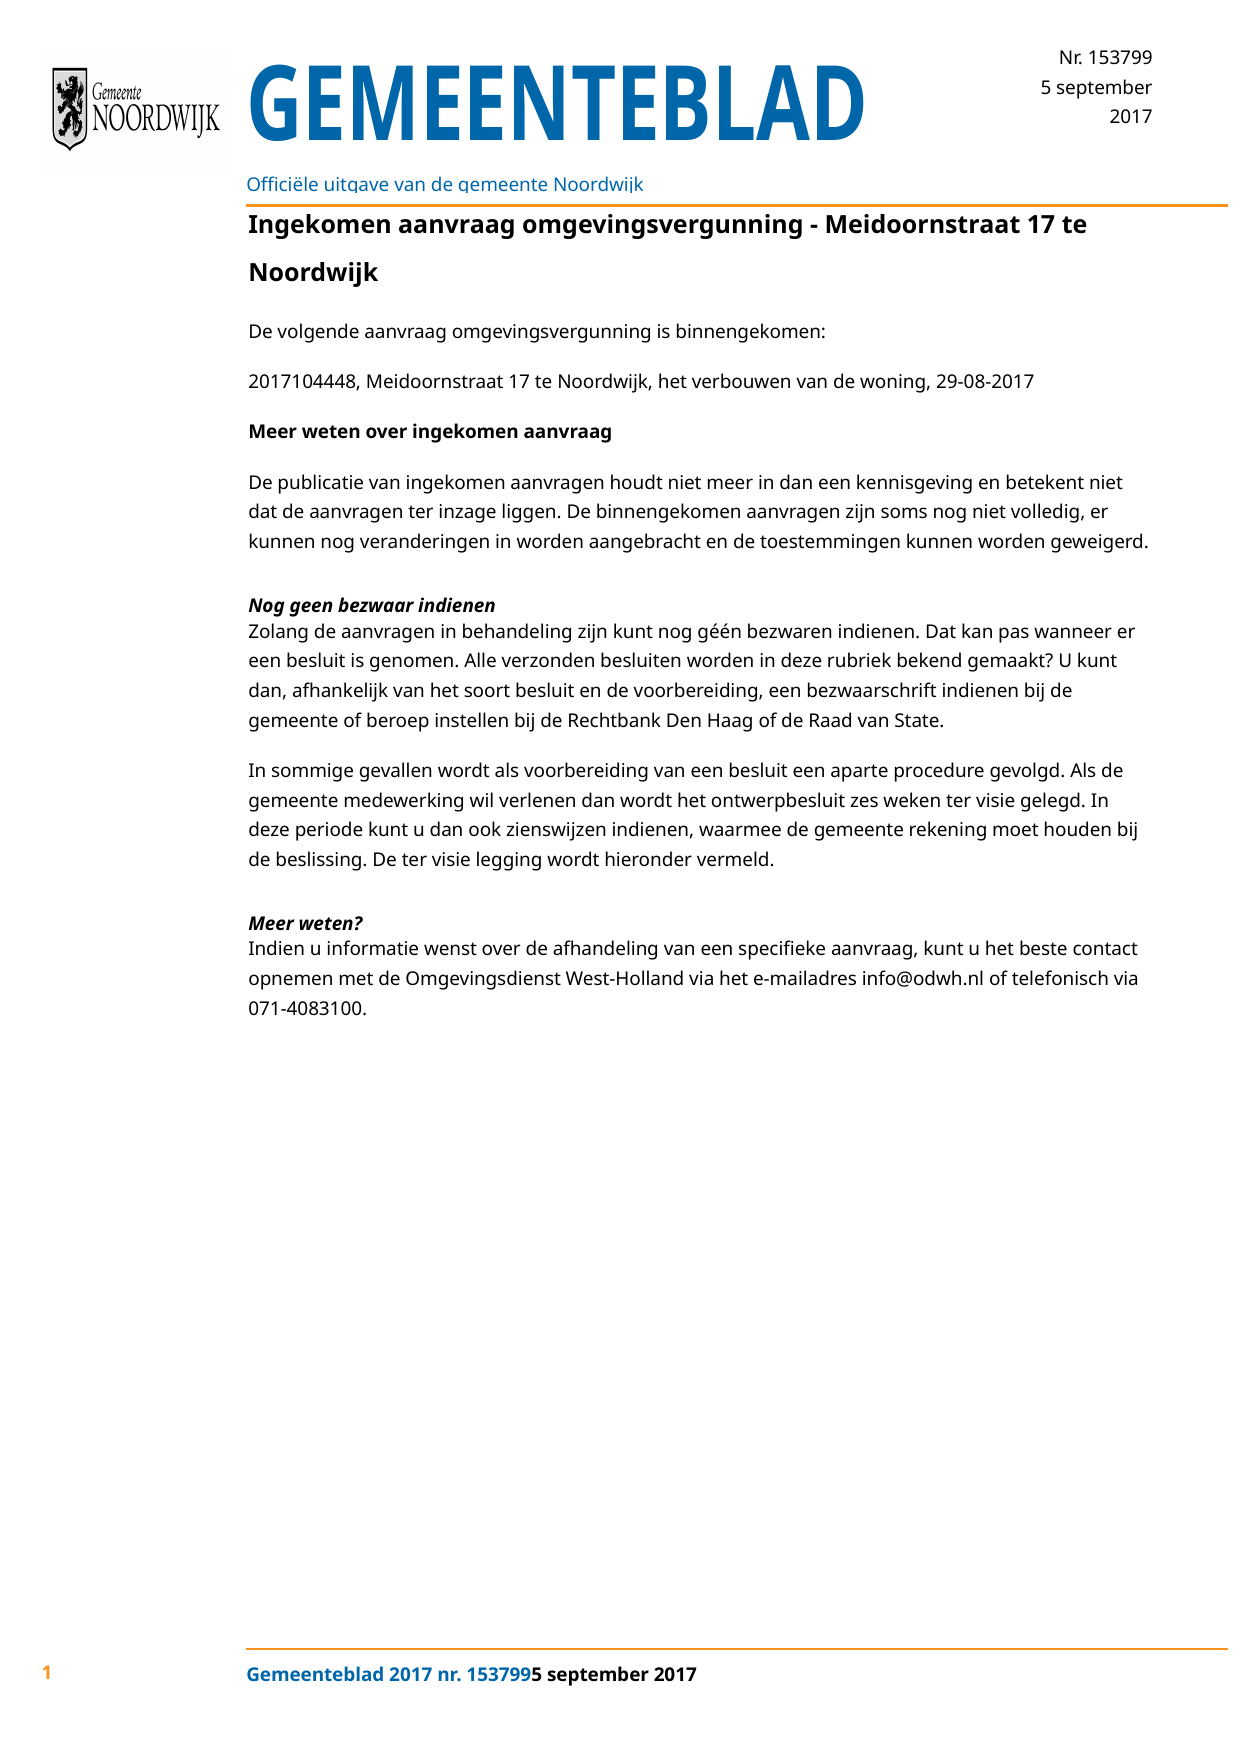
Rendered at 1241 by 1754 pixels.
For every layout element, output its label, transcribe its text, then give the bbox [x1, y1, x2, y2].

text 2017104448, Meidoornstraat 17 te Noordwijk, het verbouwen van de woning, 29-08-2017 [248, 368, 1152, 394]
text In sommige gevallen wordt als voorbereiding van een besluit een aparte procedure gevolgd. Als de gemeente medewerking wil verlenen dan wordt het ontwerpbesluit zes weken ter visie gelegd. In deze periode kunt u dan ook zienswijzen indienen, waarmee de gemeente rekening moet houden bij de beslissing. De ter visie legging wordt hieronder vermeld. [248, 757, 1152, 872]
text De volgende aanvraag omgevingsvergunning is binnengekomen: [248, 318, 1152, 344]
picture [41, 47, 231, 172]
text Ingekomen aanvraag omgevingsvergunning - Meidoornstraat 17 te Noordwijk [248, 207, 1152, 288]
text Meer weten? [248, 910, 1152, 936]
text Meer weten over ingekomen aanvraag [248, 419, 1152, 444]
text Indien u informatie wenst over de afhandeling van een specifieke aanvraag, kunt u het beste contact opnemen met de Omgevingsdienst West-Holland via het e-mailadres info@odwh.nl of telefonisch via 071-4083100. [248, 936, 1152, 1021]
text De publicatie van ingekomen aanvragen houdt niet meer in dan een kennisgeving en betekent niet dat de aanvragen ter inzage liggen. De binnengekomen aanvragen zijn soms nog niet volledig, er kunnen nog veranderingen in worden aangebracht en de toestemmingen kunnen worden geweigerd. [248, 469, 1152, 554]
text Zolang de aanvragen in behandeling zijn kunt nog géén bezwaren indienen. Dat kan pas wanneer er een besluit is genomen. Alle verzonden besluiten worden in deze rubriek bekend gemaakt? U kunt dan, afhankelijk van het soort besluit en de voorbereiding, een bezwaarschrift indienen bij de gemeente of beroep instellen bij de Rechtbank Den Haag of de Raad van State. [248, 618, 1152, 732]
text Nog geen bezwaar indienen [248, 592, 1152, 618]
